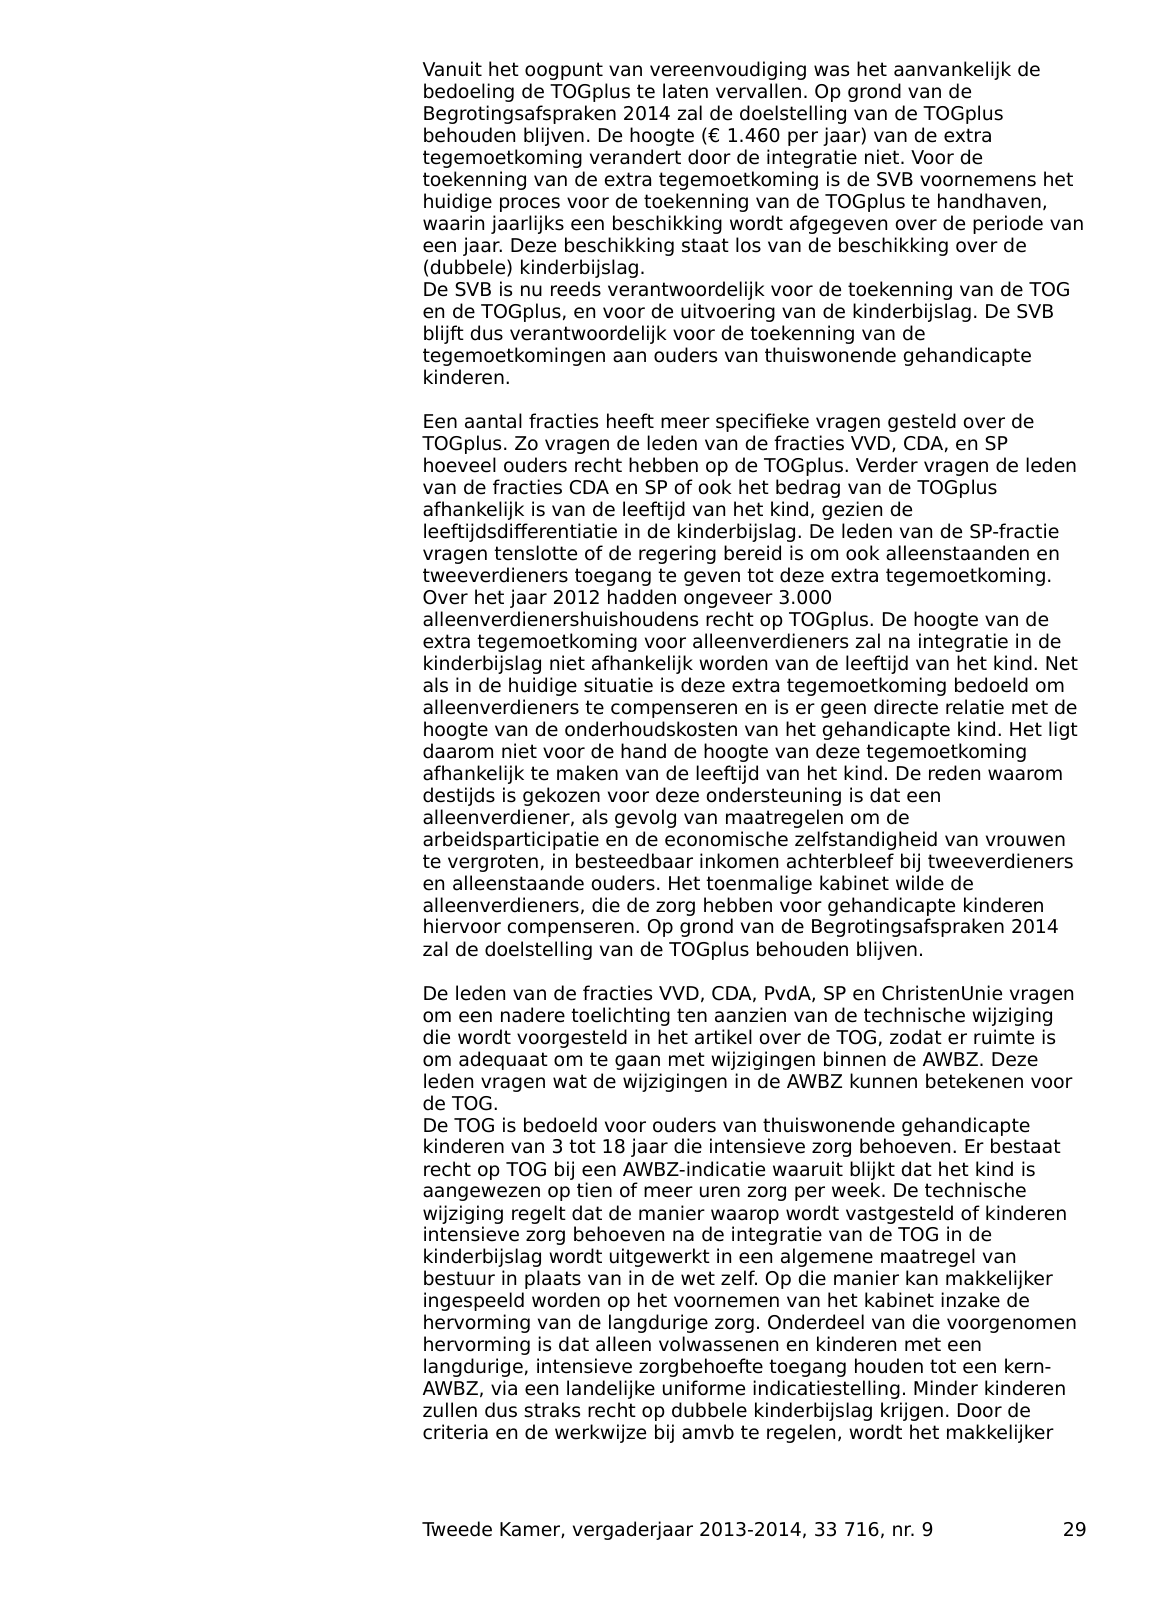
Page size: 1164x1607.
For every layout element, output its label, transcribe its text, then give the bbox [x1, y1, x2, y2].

text De leden van de fracties VVD, CDA, PvdA, SP en ChristenUnie vragen om een nadere toelichting ten aanzien van de technische wijziging die wordt voorgesteld in het artikel over de TOG, zodat er ruimte is om adequaat om te gaan met wijzigingen binnen de AWBZ. Deze leden vragen wat de wijzigingen in de AWBZ kunnen betekenen voor de TOG. [422, 983, 1087, 1114]
text Over het jaar 2012 hadden ongeveer 3.000 alleenverdienershuishoudens recht op TOGplus. De hoogte van de extra tegemoetkoming voor alleenverdieners zal na integratie in de kinderbijslag niet afhankelijk worden van de leeftijd van het kind. Net als in de huidige situatie is deze extra tegemoetkoming bedoeld om alleenverdieners te compenseren en is er geen directe relatie met de hoogte van de onderhoudskosten van het gehandicapte kind. Het ligt daarom niet voor de hand de hoogte van deze tegemoetkoming afhankelijk te maken van de leeftijd van het kind. De reden waarom destijds is gekozen voor deze ondersteuning is dat een alleenverdiener, als gevolg van maatregelen om de arbeidsparticipatie en de economische zelfstandigheid van vrouwen te vergroten, in besteedbaar inkomen achterbleef bij tweeverdieners en alleenstaande ouders. Het toenmalige kabinet wilde de alleenverdieners, die de zorg hebben voor gehandicapte kinderen hiervoor compenseren. Op grond van de Begrotingsafspraken 2014 zal de doelstelling van de TOGplus behouden blijven. [422, 587, 1087, 960]
text Vanuit het oogpunt van vereenvoudiging was het aanvankelijk de bedoeling de TOGplus te laten vervallen. Op grond van de Begrotingsafspraken 2014 zal de doelstelling van de TOGplus behouden blijven. De hoogte (€ 1.460 per jaar) van de extra tegemoetkoming verandert door de integratie niet. Voor de toekenning van de extra tegemoetkoming is de SVB voornemens het huidige proces voor de toekenning van de TOGplus te handhaven, waarin jaarlijks een beschikking wordt afgegeven over de periode van een jaar. Deze beschikking staat los van de beschikking over de (dubbele) kinderbijslag. [422, 59, 1087, 279]
text De SVB is nu reeds verantwoordelijk voor de toekenning van de TOG en de TOGplus, en voor de uitvoering van de kinderbijslag. De SVB blijft dus verantwoordelijk voor de toekenning van de tegemoetkomingen aan ouders van thuiswonende gehandicapte kinderen. [422, 279, 1087, 389]
text De TOG is bedoeld voor ouders van thuiswonende gehandicapte kinderen van 3 tot 18 jaar die intensieve zorg behoeven. Er bestaat recht op TOG bij een AWBZ-indicatie waaruit blijkt dat het kind is aangewezen op tien of meer uren zorg per week. De technische wijziging regelt dat de manier waarop wordt vastgesteld of kinderen intensieve zorg behoeven na de integratie van de TOG in de kinderbijslag wordt uitgewerkt in een algemene maatregel van bestuur in plaats van in de wet zelf. Op die manier kan makkelijker ingespeeld worden op het voornemen van het kabinet inzake de hervorming van de langdurige zorg. Onderdeel van die voorgenomen hervorming is dat alleen volwassenen en kinderen met een langdurige, intensieve zorgbehoefte toegang houden tot een kern-AWBZ, via een landelijke uniforme indicatiestelling. Minder kinderen zullen dus straks recht op dubbele kinderbijslag krijgen. Door de criteria en de werkwijze bij amvb te regelen, wordt het makkelijker [422, 1114, 1087, 1444]
text Een aantal fracties heeft meer specifieke vragen gesteld over de TOGplus. Zo vragen de leden van de fracties VVD, CDA, en SP hoeveel ouders recht hebben op de TOGplus. Verder vragen de leden van de fracties CDA en SP of ook het bedrag van de TOGplus afhankelijk is van de leeftijd van het kind, gezien de leeftijdsdifferentiatie in de kinderbijslag. De leden van de SP-fractie vragen tenslotte of de regering bereid is om ook alleenstaanden en tweeverdieners toegang te geven tot deze extra tegemoetkoming. [422, 411, 1087, 587]
